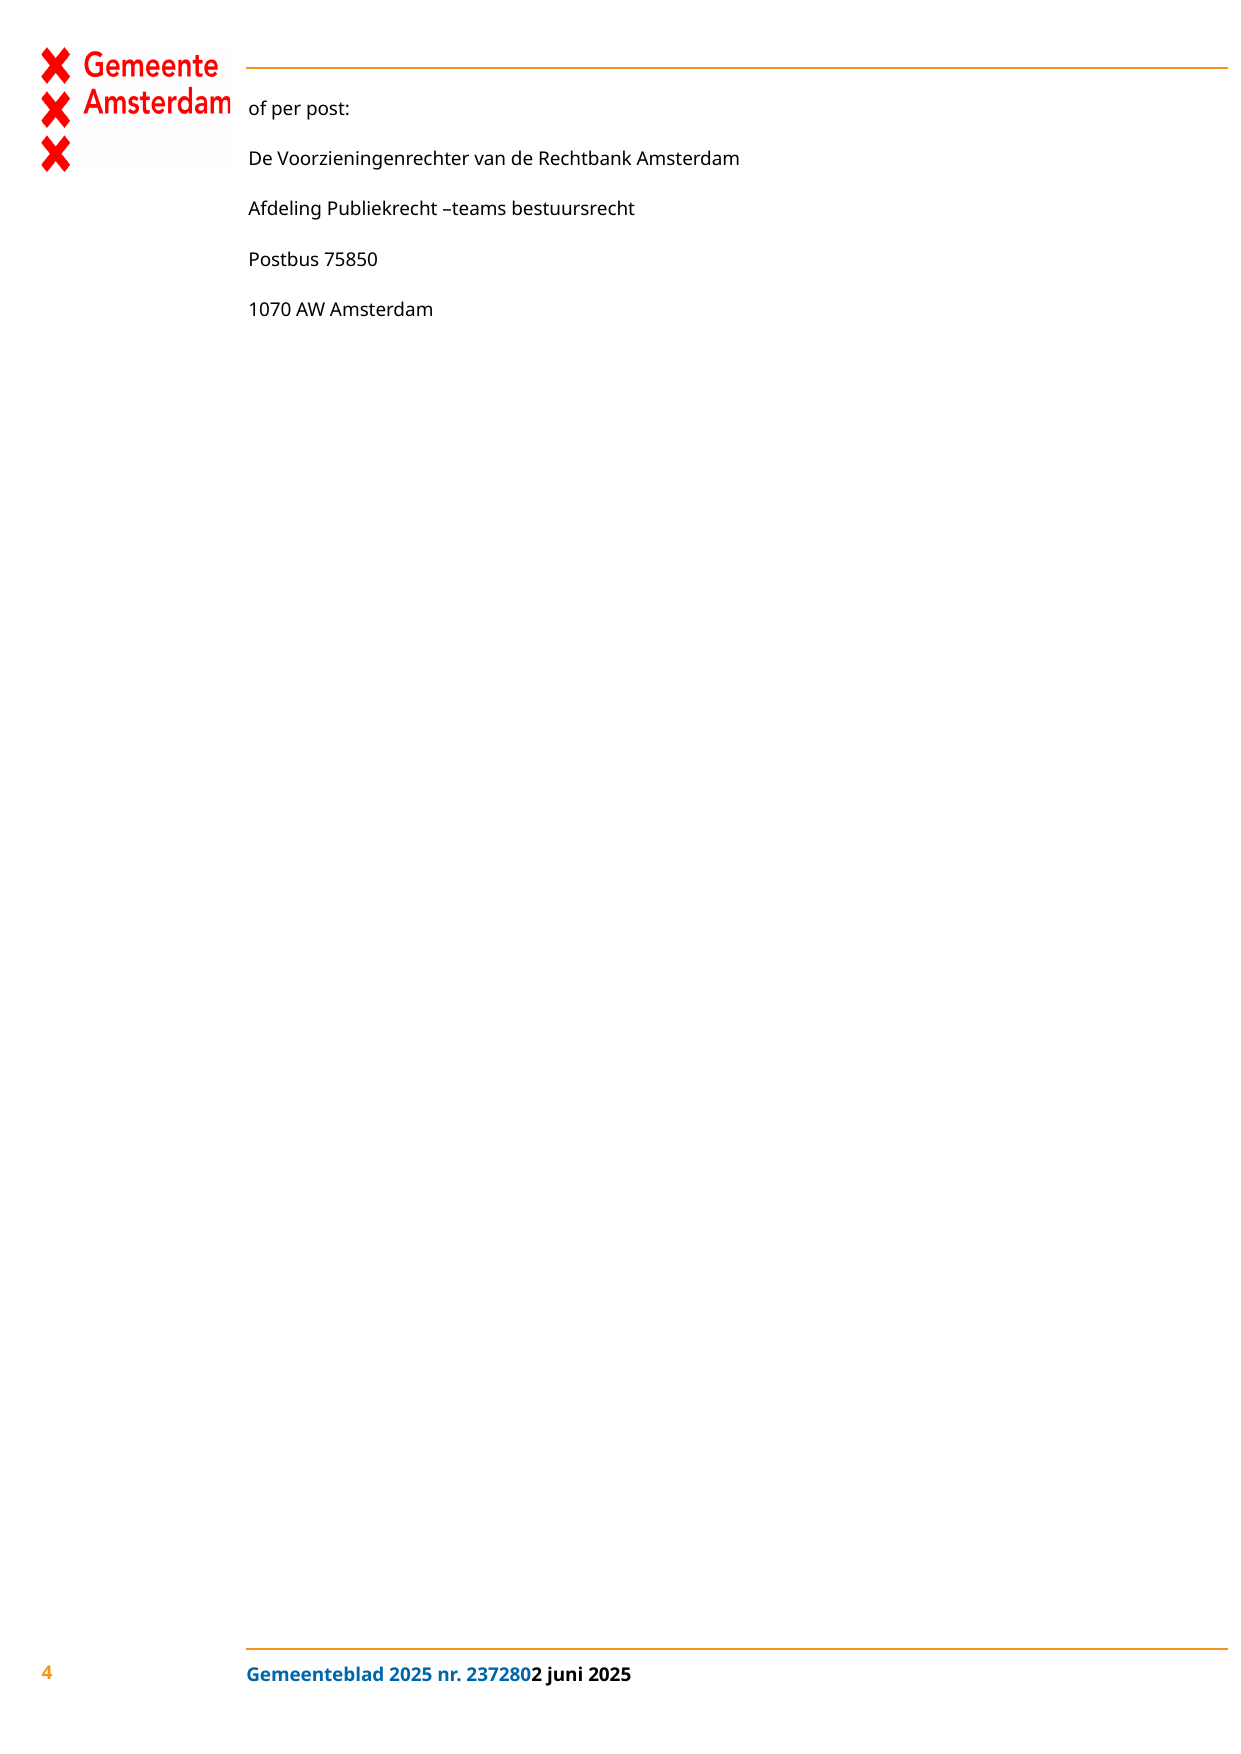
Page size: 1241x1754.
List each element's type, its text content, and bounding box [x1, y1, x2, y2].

text Postbus 75850 [248, 246, 1152, 272]
text Afdeling Publiekrecht –teams bestuursrecht [248, 196, 1152, 221]
picture [41, 47, 231, 172]
text De Voorzieningenrechter van de Rechtbank Amsterdam [248, 145, 1152, 171]
text 1070 AW Amsterdam [248, 296, 1152, 322]
text of per post: [248, 95, 1152, 121]
